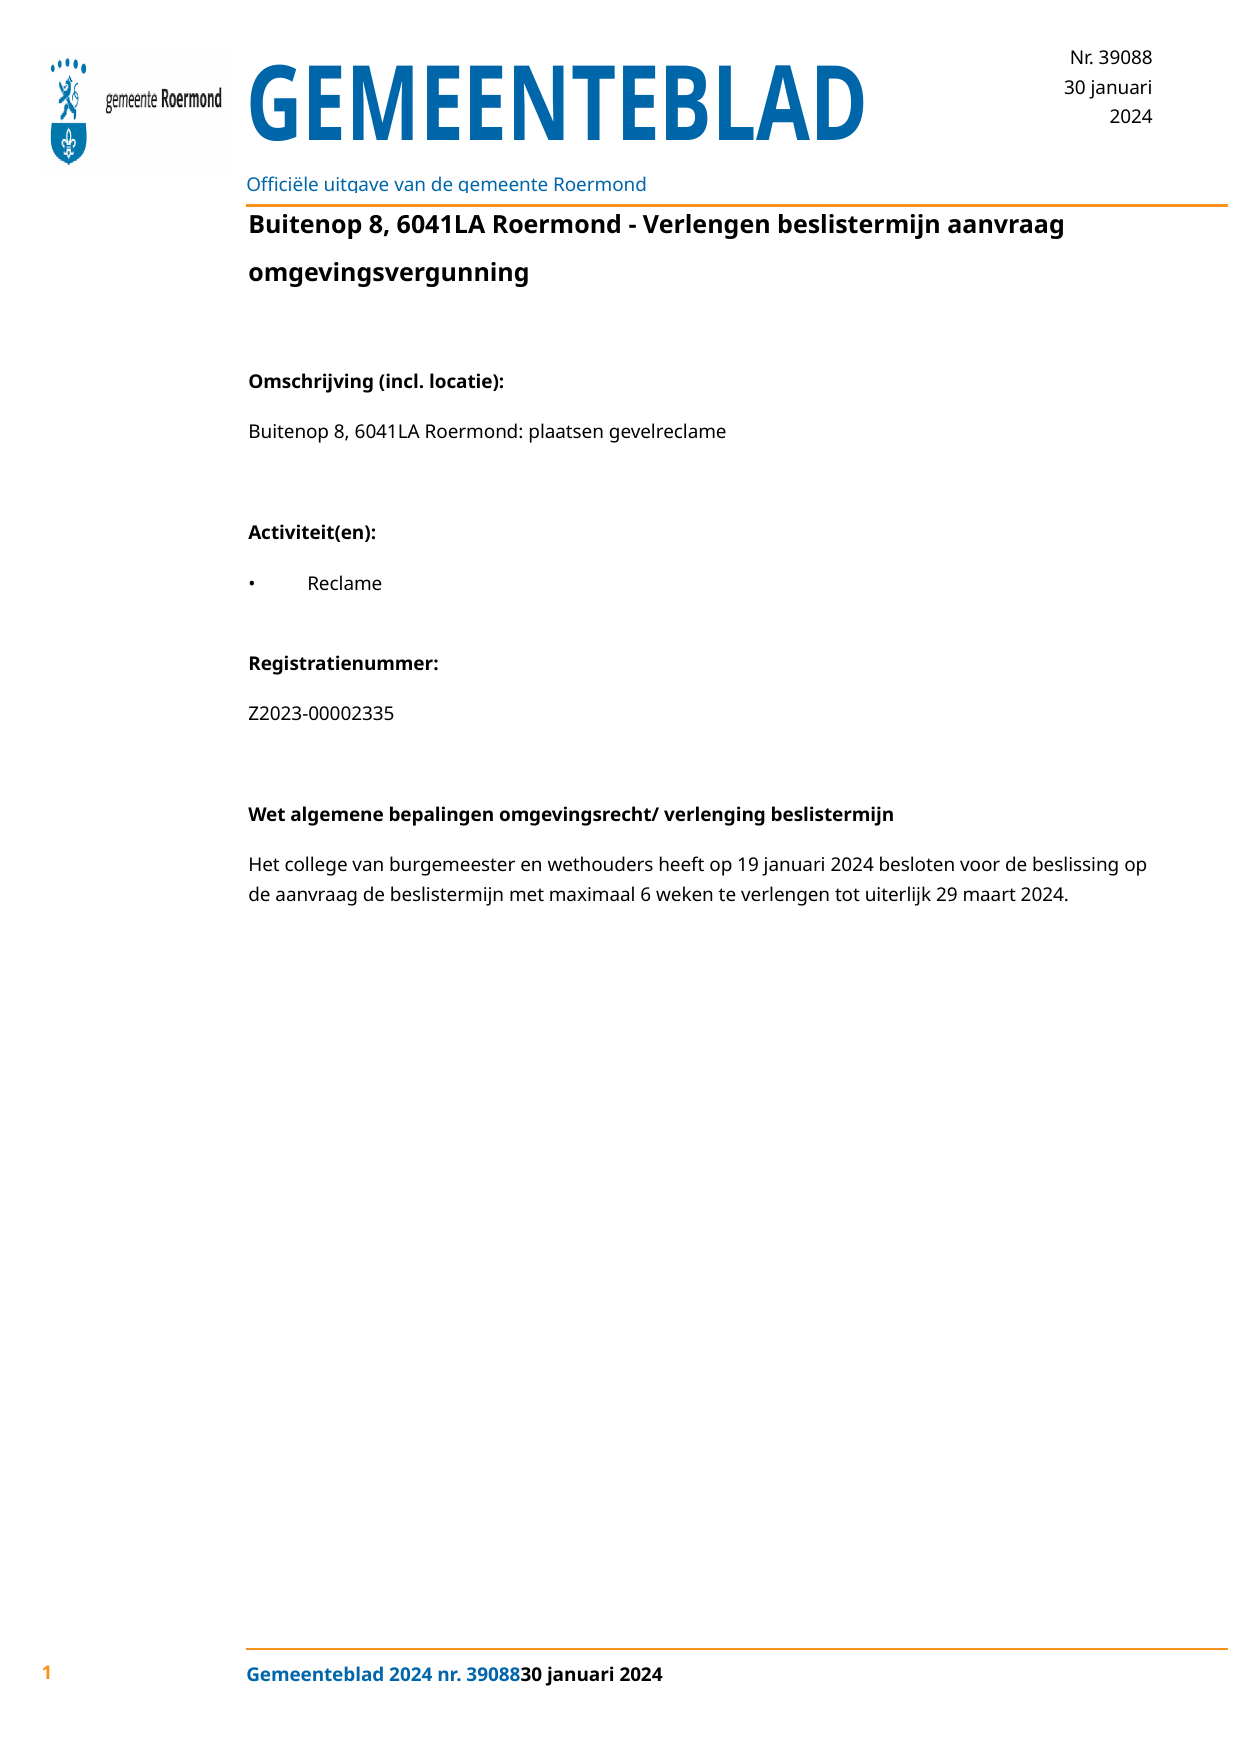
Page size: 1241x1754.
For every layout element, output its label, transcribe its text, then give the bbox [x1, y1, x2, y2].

text Wet algemene bepalingen omgevingsrecht/ verlenging beslistermijn [248, 801, 1152, 827]
text Registratienummer: [248, 650, 1152, 676]
picture [41, 47, 231, 172]
text Buitenop 8, 6041LA Roermond: plaatsen gevelreclame [248, 419, 1152, 444]
text Omschrijving (incl. locatie): [248, 368, 1152, 394]
text Buitenop 8, 6041LA Roermond - Verlengen beslistermijn aanvraag omgevingsvergunning [248, 207, 1152, 288]
text Het college van burgemeester en wethouders heeft op 19 januari 2024 besloten voor de beslissing op de aanvraag de beslistermijn met maximaal 6 weken te verlengen tot uiterlijk 29 maart 2024. [248, 852, 1152, 907]
list Reclame [248, 570, 1152, 596]
text Z2023-00002335 [248, 700, 1152, 726]
text Activiteit(en): [248, 519, 1152, 545]
